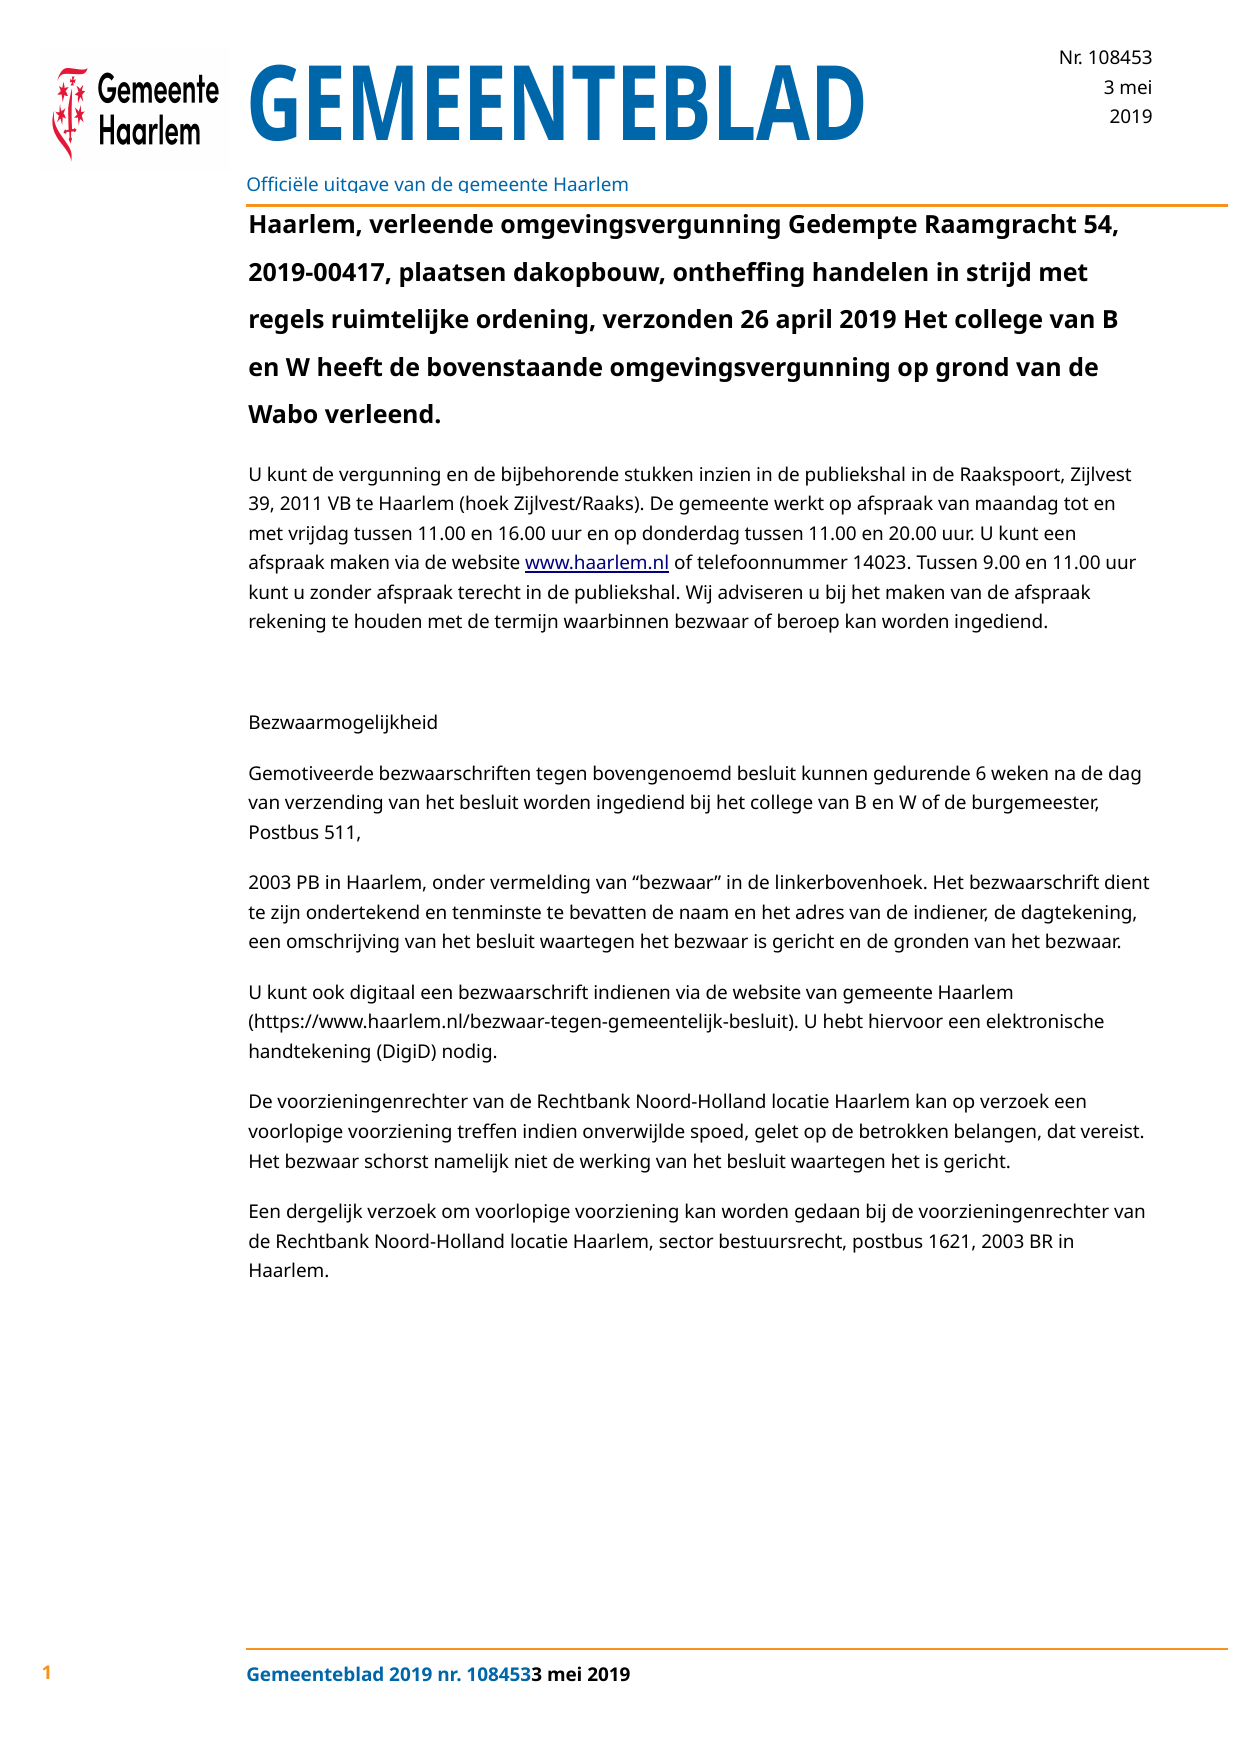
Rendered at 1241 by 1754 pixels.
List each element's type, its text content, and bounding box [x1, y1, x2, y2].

text 2003 PB in Haarlem, onder vermelding van “bezwaar” in de linkerbovenhoek. Het bezwaarschrift dient te zijn ondertekend en tenminste te bevatten de naam en het adres van de indiener, de dagtekening, een omschrijving van het besluit waartegen het bezwaar is gericht en de gronden van het bezwaar. [248, 869, 1152, 954]
text Een dergelijk verzoek om voorlopige voorziening kan worden gedaan bij de voorzieningenrechter van de Rechtbank Noord-Holland locatie Haarlem, sector bestuursrecht, postbus 1621, 2003 BR in Haarlem. [248, 1198, 1152, 1283]
text Haarlem, verleende omgevingsvergunning Gedempte Raamgracht 54, 2019-00417, plaatsen dakopbouw, ontheffing handelen in strijd met regels ruimtelijke ordening, verzonden 26 april 2019 Het college van B en W heeft de bovenstaande omgevingsvergunning op grond van de Wabo verleend. [248, 207, 1152, 431]
text U kunt de vergunning en de bijbehorende stukken inzien in de publiekshal in de Raakspoort, Zijlvest 39, 2011 VB te Haarlem (hoek Zijlvest/Raaks). De gemeente werkt op afspraak van maandag tot en met vrijdag tussen 11.00 en 16.00 uur en op donderdag tussen 11.00 en 20.00 uur. U kunt een afspraak maken via de website www.haarlem.nl of telefoonnummer 14023. Tussen 9.00 en 11.00 uur kunt u zonder afspraak terecht in de publiekshal. Wij adviseren u bij het maken van de afspraak rekening te houden met de termijn waarbinnen bezwaar of beroep kan worden ingediend. [248, 461, 1152, 634]
text Gemotiveerde bezwaarschriften tegen bovengenoemd besluit kunnen gedurende 6 weken na de dag van verzending van het besluit worden ingediend bij het college van B en W of de burgemeester, Postbus 511, [248, 760, 1152, 845]
text U kunt ook digitaal een bezwaarschrift indienen via de website van gemeente Haarlem (https://www.haarlem.nl/bezwaar-tegen-gemeentelijk-besluit). U hebt hiervoor een elektronische handtekening (DigiD) nodig. [248, 979, 1152, 1064]
picture [41, 47, 231, 172]
text De voorzieningenrechter van de Rechtbank Noord-Holland locatie Haarlem kan op verzoek een voorlopige voorziening treffen indien onverwijlde spoed, gelet op de betrokken belangen, dat vereist. Het bezwaar schorst namelijk niet de werking van het besluit waartegen het is gericht. [248, 1089, 1152, 1173]
text Bezwaarmogelijkheid [248, 709, 1152, 735]
